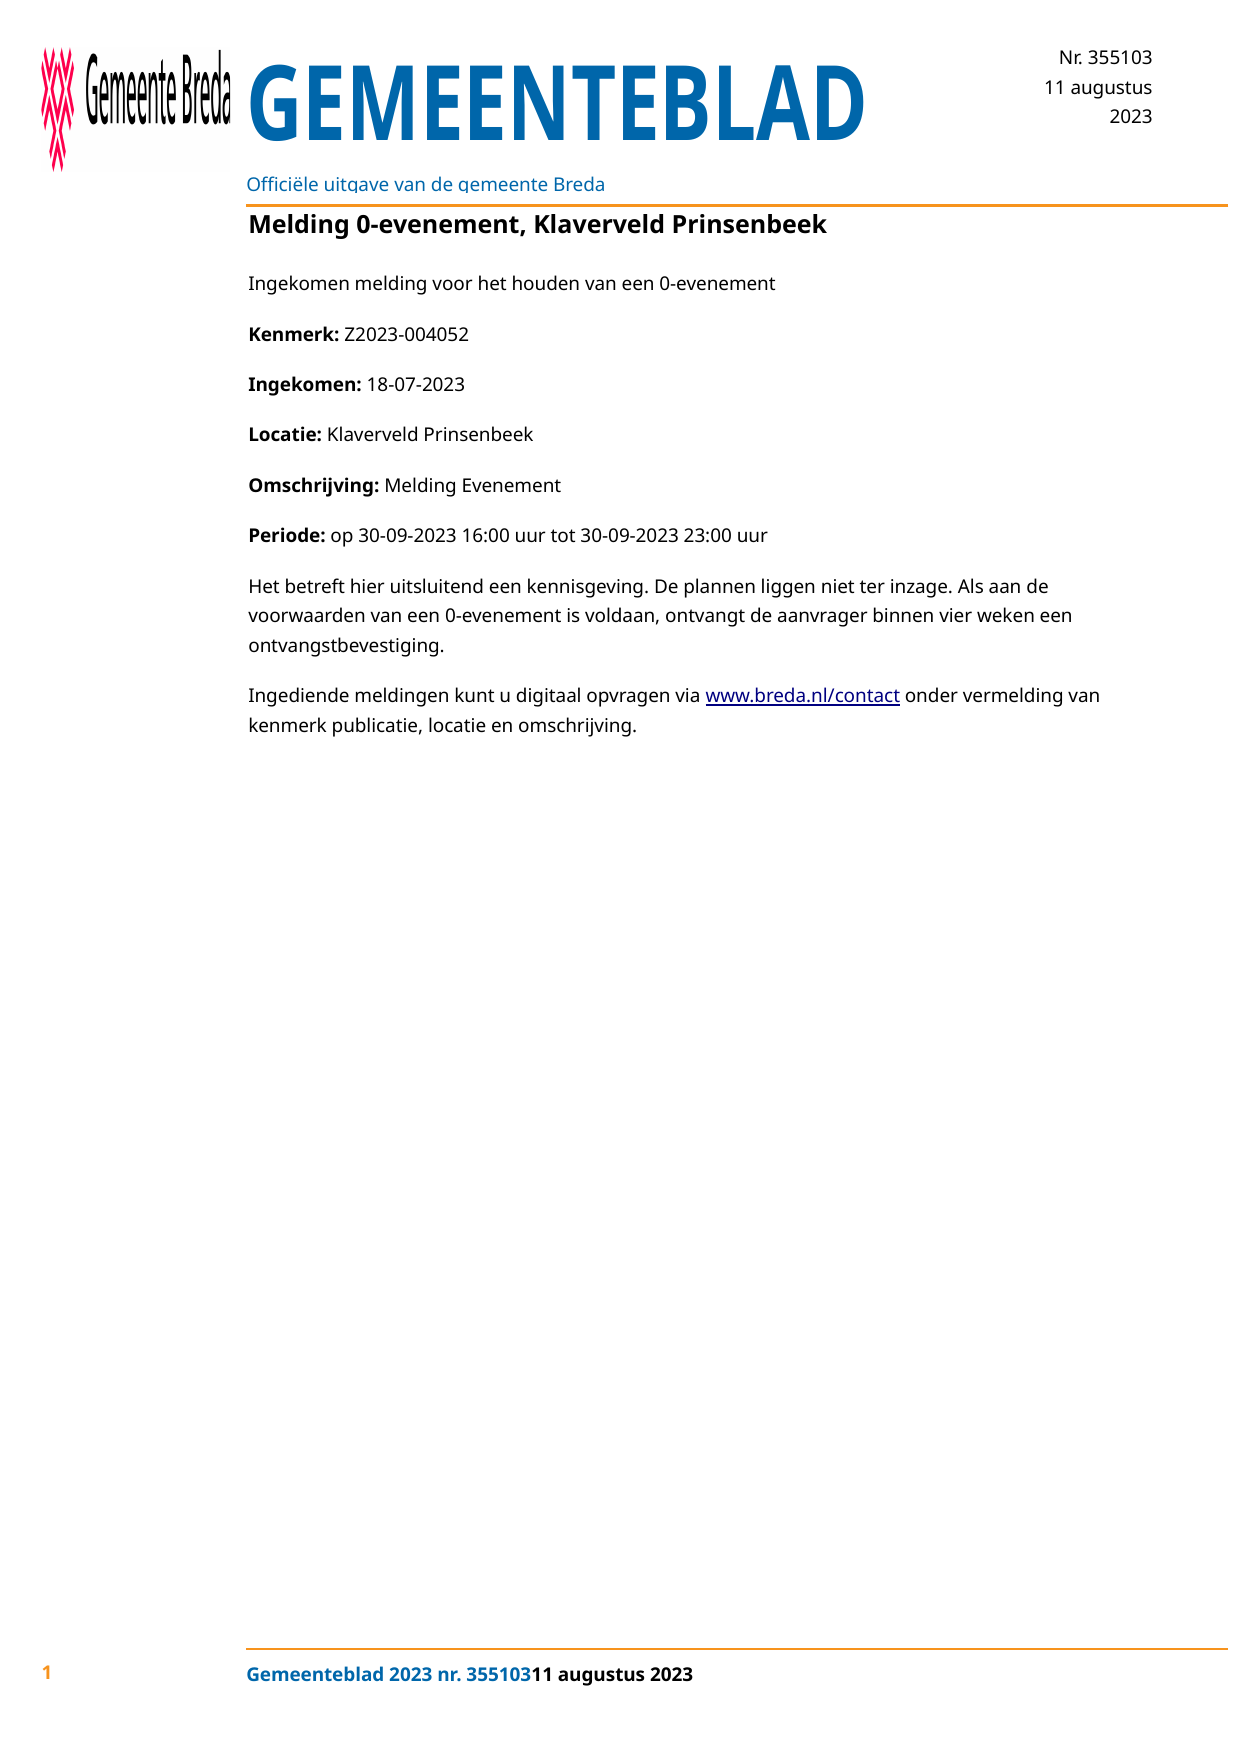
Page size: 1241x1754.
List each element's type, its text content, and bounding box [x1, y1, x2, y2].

text Locatie: Klaverveld Prinsenbeek [248, 422, 1152, 447]
text Ingekomen melding voor het houden van een 0-evenement [248, 270, 1152, 296]
text Melding 0-evenement, Klaverveld Prinsenbeek [248, 207, 1152, 241]
text Ingekomen: 18-07-2023 [248, 371, 1152, 397]
text Kenmerk: Z2023-004052 [248, 321, 1152, 346]
text Het betreft hier uitsluitend een kennisgeving. De plannen liggen niet ter inzage. Als aan de voorwaarden van een 0-evenement is voldaan, ontvangt de aanvrager binnen vier weken een ontvangstbevestiging. [248, 573, 1152, 658]
text Ingediende meldingen kunt u digitaal opvragen via www.breda.nl/contact onder vermelding van kenmerk publicatie, locatie en omschrijving. [248, 682, 1152, 738]
text Periode: op 30-09-2023 16:00 uur tot 30-09-2023 23:00 uur [248, 522, 1152, 548]
text Omschrijving: Melding Evenement [248, 472, 1152, 498]
picture [41, 47, 231, 172]
